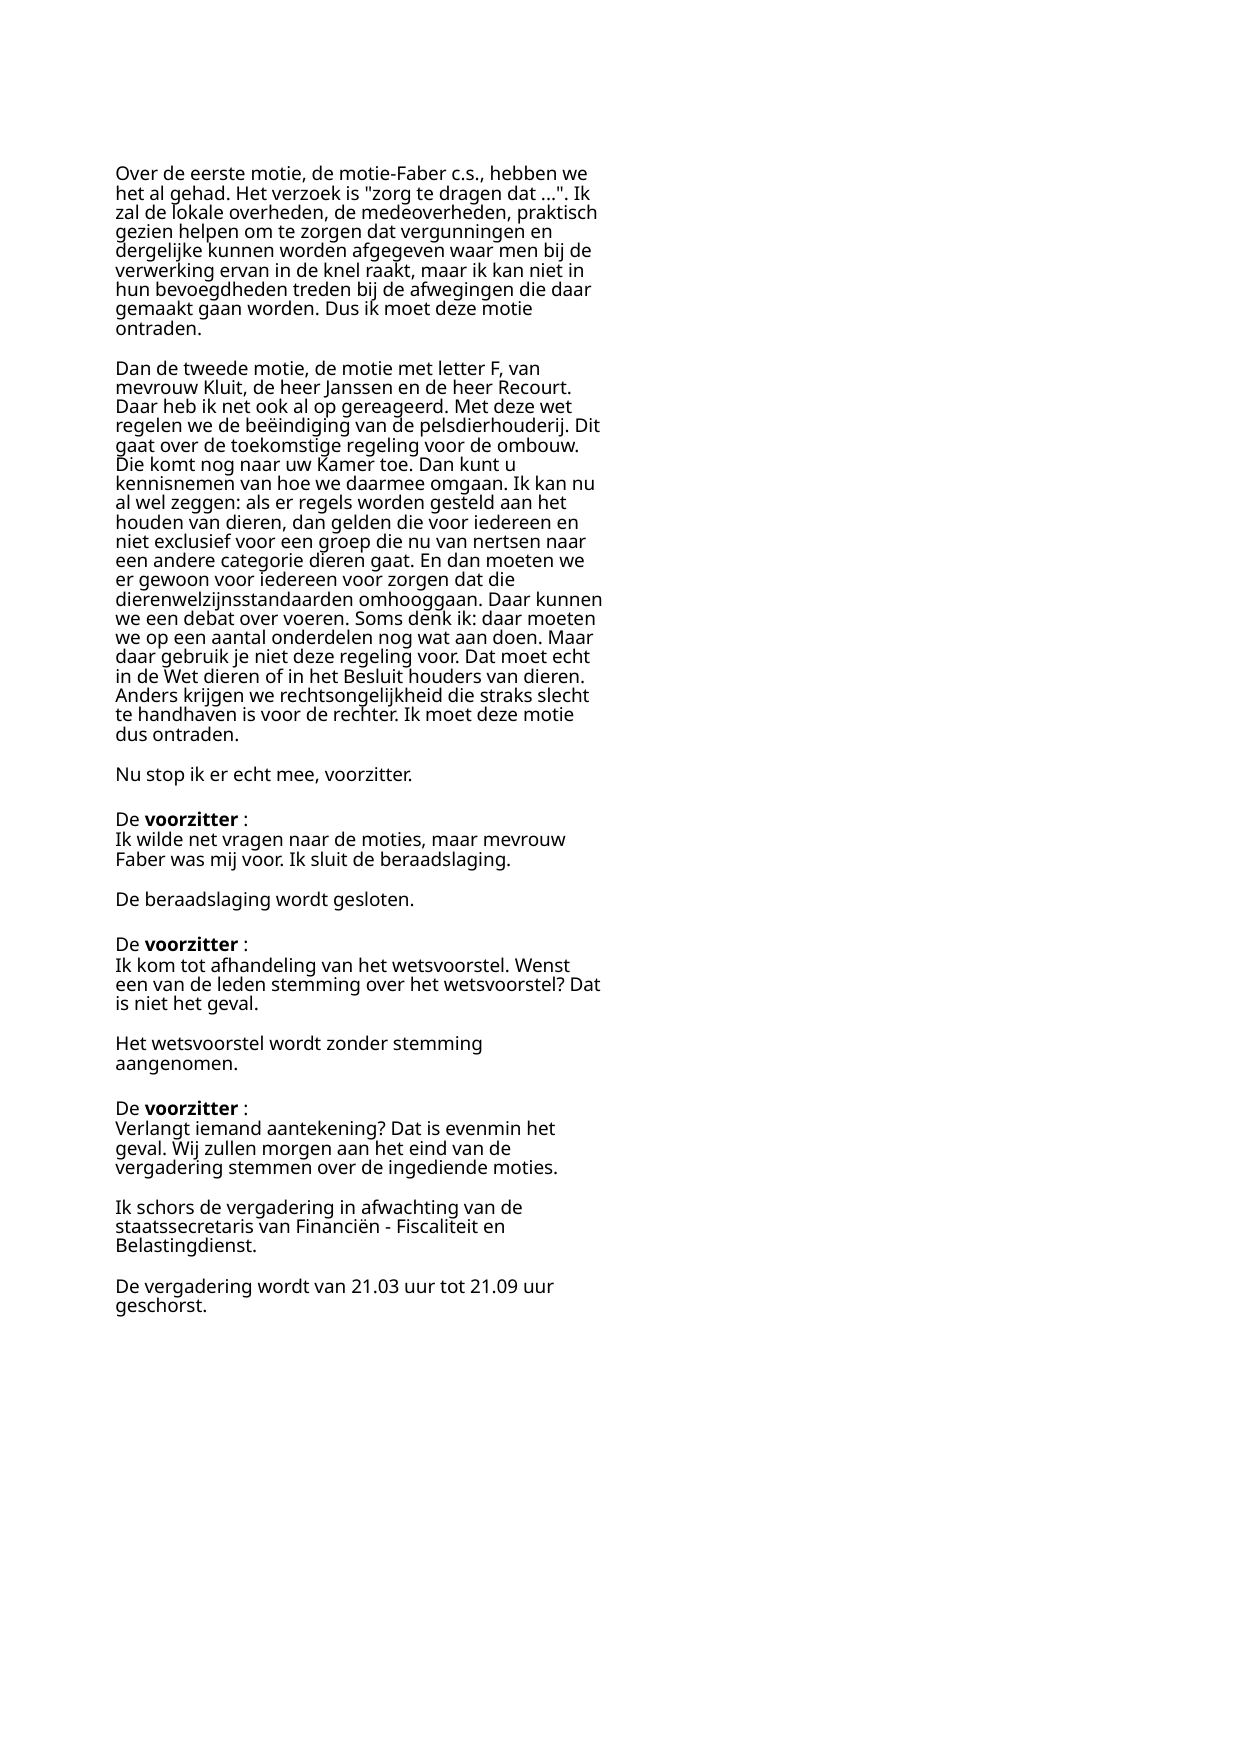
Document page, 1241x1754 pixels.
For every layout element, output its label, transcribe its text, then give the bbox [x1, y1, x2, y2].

text Verlangt iemand aantekening? Dat is evenmin het geval. Wij zullen morgen aan het eind van de vergadering stemmen over de ingediende moties. [115, 1120, 605, 1178]
text De beraadslaging wordt gesloten. [115, 891, 605, 910]
text Ik kom tot afhandeling van het wetsvoorstel. Wenst een van de leden stemming over het wetsvoorstel? Dat is niet het geval. [115, 957, 605, 1014]
text Ik schors de vergadering in afwachting van de staatssecretaris van Financiën - Fiscaliteit en Belastingdienst. [115, 1199, 605, 1257]
text De voorzitter : [115, 931, 605, 957]
text Het wetsvoorstel wordt zonder stemming aangenomen. [115, 1035, 605, 1074]
text Dan de tweede motie, de motie met letter F, van mevrouw Kluit, de heer Janssen en de heer Recourt. Daar heb ik net ook al op gereageerd. Met deze wet regelen we de beëindiging van de pelsdierhouderij. Dit gaat over de toekomstige regeling voor de ombouw. Die komt nog naar uw Kamer toe. Dan kunt u kennisnemen van hoe we daarmee omgaan. Ik kan nu al wel zeggen: als er regels worden gesteld aan het houden van dieren, dan gelden die voor iedereen en niet exclusief voor een groep die nu van nertsen naar een andere categorie dieren gaat. En dan moeten we er gewoon voor iedereen voor zorgen dat die dierenwelzijnsstandaarden omhooggaan. Daar kunnen we een debat over voeren. Soms denk ik: daar moeten we op een aantal onderdelen nog wat aan doen. Maar daar gebruik je niet deze regeling voor. Dat moet echt in de Wet dieren of in het Besluit houders van dieren. Anders krijgen we rechtsongelijkheid die straks slecht te handhaven is voor de rechter. Ik moet deze motie dus ontraden. [115, 359, 605, 745]
text Ik wilde net vragen naar de moties, maar mevrouw Faber was mij voor. Ik sluit de beraadslaging. [115, 831, 605, 870]
text De vergadering wordt van 21.03 uur tot 21.09 uur geschorst. [115, 1278, 605, 1316]
text Over de eerste motie, de motie-Faber c.s., hebben we het al gehad. Het verzoek is "zorg te dragen dat ...". Ik zal de lokale overheden, de medeoverheden, praktisch gezien helpen om te zorgen dat vergunningen en dergelijke kunnen worden afgegeven waar men bij de verwerking ervan in de knel raakt, maar ik kan niet in hun bevoegdheden treden bij de afwegingen die daar gemaakt gaan worden. Dus ik moet deze motie ontraden. [115, 165, 605, 339]
text De voorzitter : [115, 1095, 605, 1120]
text De voorzitter : [115, 806, 605, 831]
text Nu stop ik er echt mee, voorzitter. [115, 766, 605, 785]
